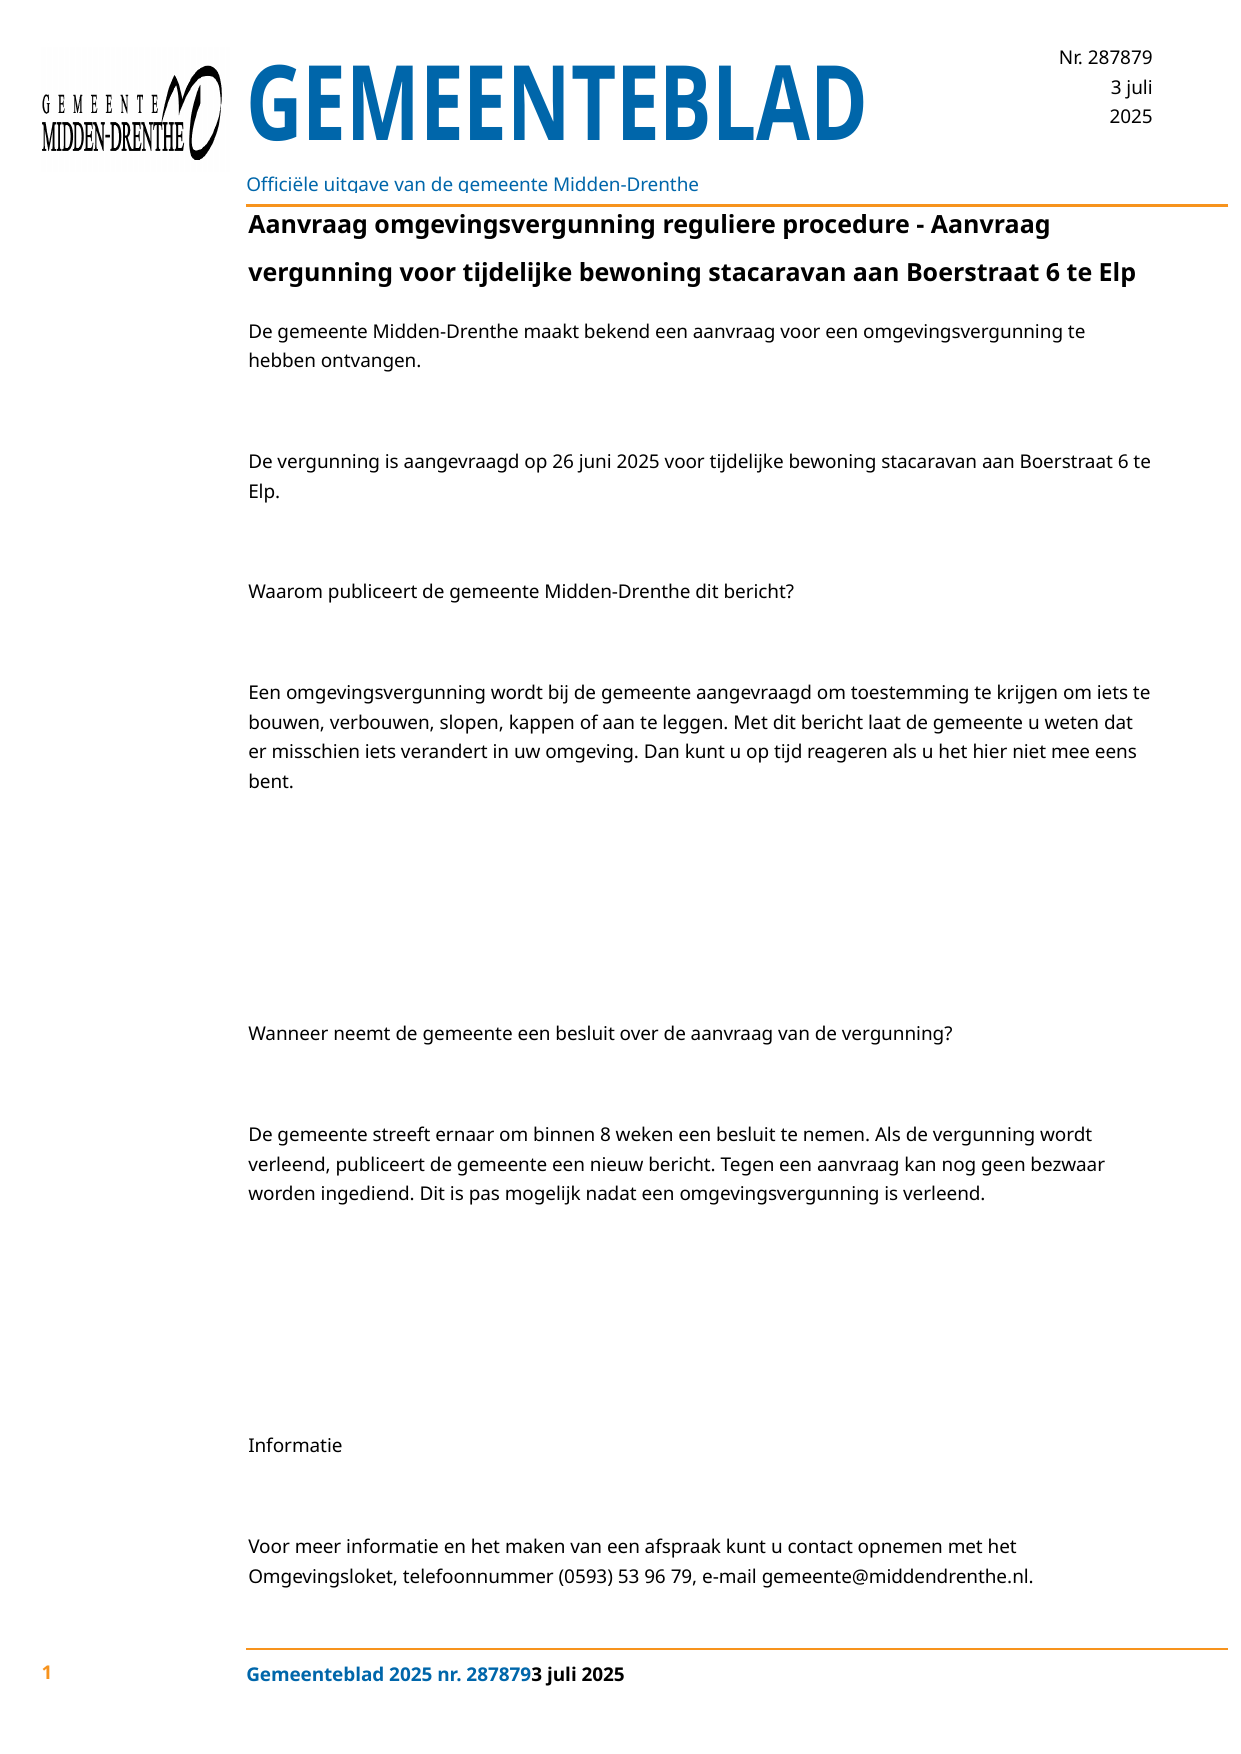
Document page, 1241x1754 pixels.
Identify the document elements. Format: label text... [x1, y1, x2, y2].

text Waarom publiceert de gemeente Midden-Drenthe dit bericht? [248, 579, 1152, 604]
text De vergunning is aangevraagd op 26 juni 2025 voor tijdelijke bewoning stacaravan aan Boerstraat 6 te Elp. [248, 448, 1152, 504]
picture [41, 47, 231, 172]
text De gemeente Midden-Drenthe maakt bekend een aanvraag voor een omgevingsvergunning te hebben ontvangen. [248, 318, 1152, 373]
text Wanneer neemt de gemeente een besluit over de aanvraag van de vergunning? [248, 1020, 1152, 1046]
text Voor meer informatie en het maken van een afspraak kunt u contact opnemen met het Omgevingsloket, telefoonnummer (0593) 53 96 79, e-mail gemeente@middendrenthe.nl. [248, 1533, 1152, 1589]
text Aanvraag omgevingsvergunning reguliere procedure - Aanvraag vergunning voor tijdelijke bewoning stacaravan aan Boerstraat 6 te Elp [248, 207, 1152, 288]
text De gemeente streeft ernaar om binnen 8 weken een besluit te nemen. Als de vergunning wordt verleend, publiceert de gemeente een nieuw bericht. Tegen een aanvraag kan nog geen bezwaar worden ingediend. Dit is pas mogelijk nadat een omgevingsvergunning is verleend. [248, 1121, 1152, 1206]
text Informatie [248, 1432, 1152, 1458]
text Een omgevingsvergunning wordt bij de gemeente aangevraagd om toestemming te krijgen om iets te bouwen, verbouwen, slopen, kappen of aan te leggen. Met dit bericht laat de gemeente u weten dat er misschien iets verandert in uw omgeving. Dan kunt u op tijd reageren als u het hier niet mee eens bent. [248, 679, 1152, 794]
